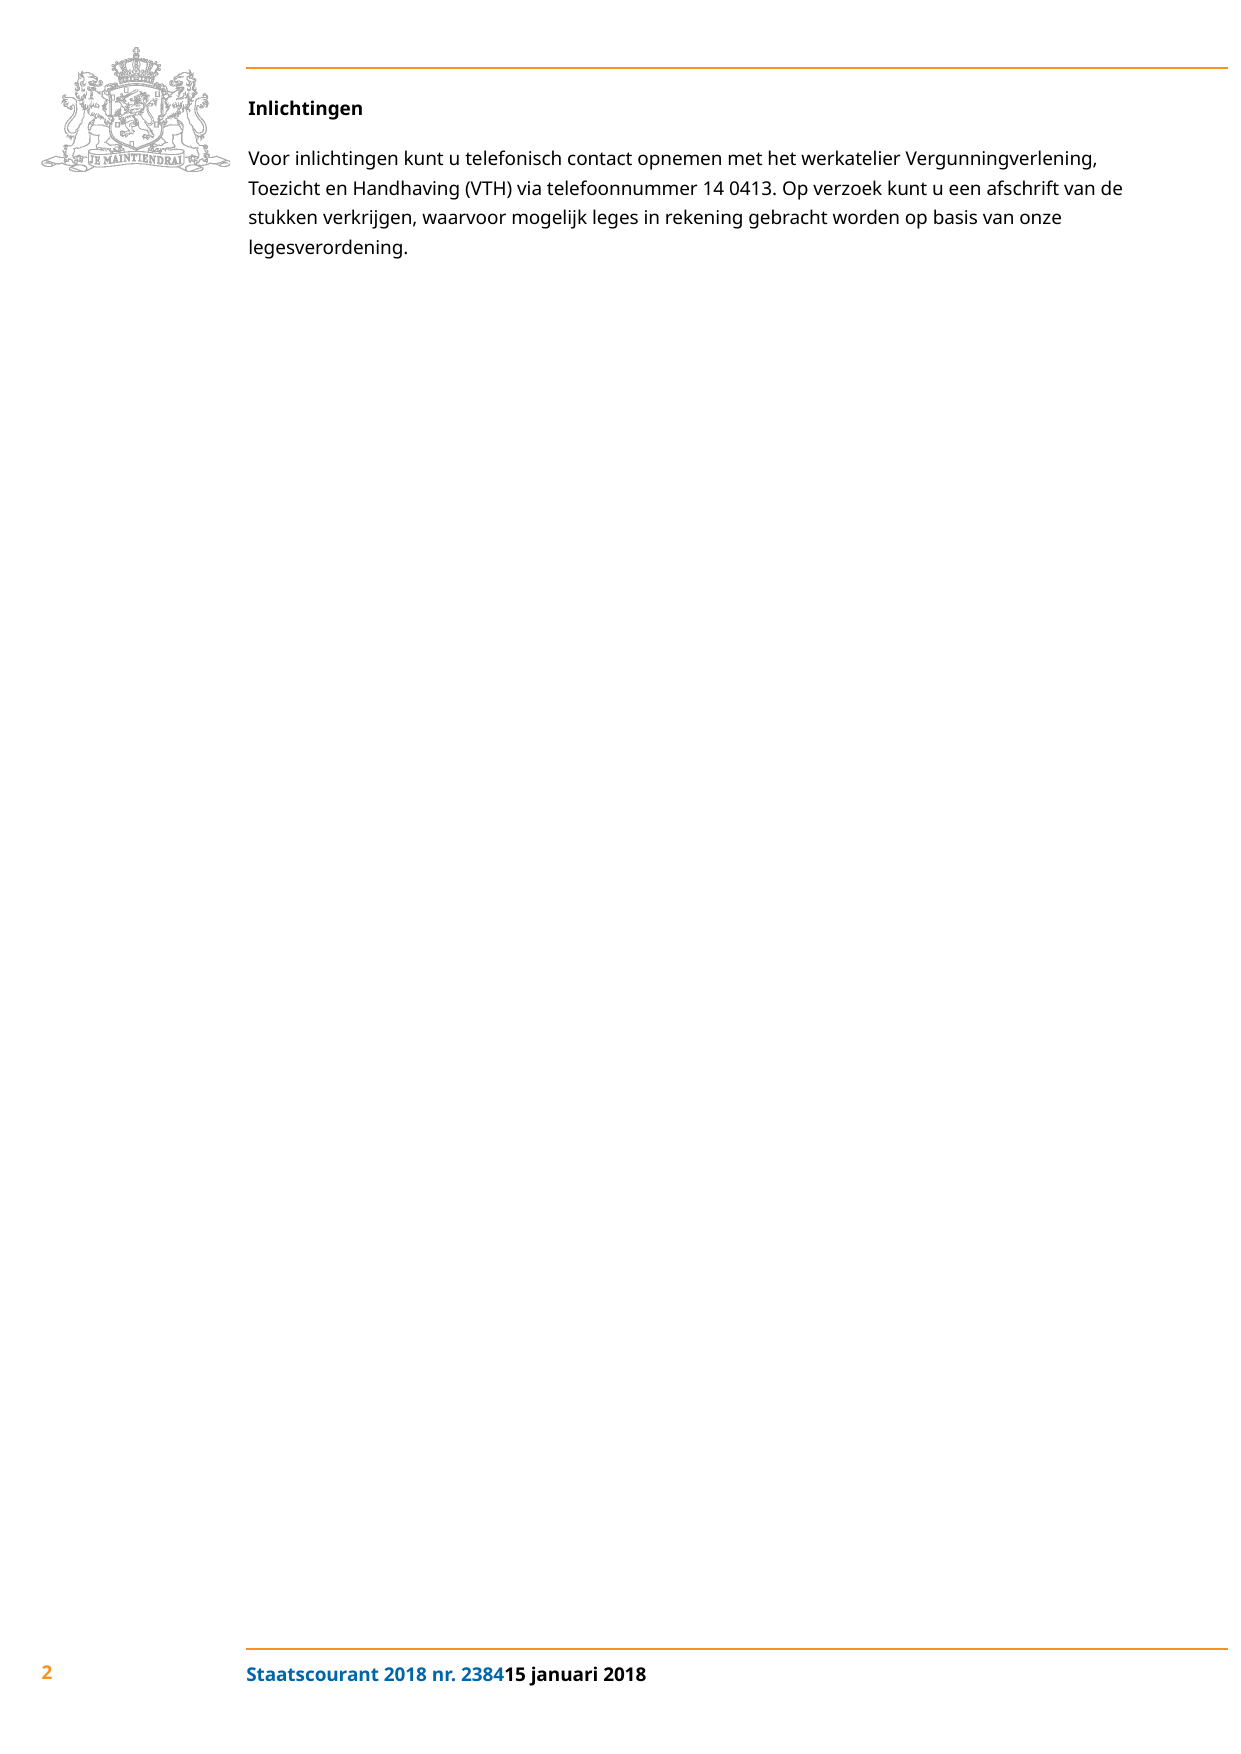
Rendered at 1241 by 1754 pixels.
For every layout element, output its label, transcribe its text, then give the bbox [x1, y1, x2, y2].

picture [41, 47, 231, 172]
text Inlichtingen [248, 95, 1152, 121]
text Voor inlichtingen kunt u telefonisch contact opnemen met het werkatelier Vergunningverlening, Toezicht en Handhaving (VTH) via telefoonnummer 14 0413. Op verzoek kunt u een afschrift van de stukken verkrijgen, waarvoor mogelijk leges in rekening gebracht worden op basis van onze legesverordening. [248, 145, 1152, 260]
